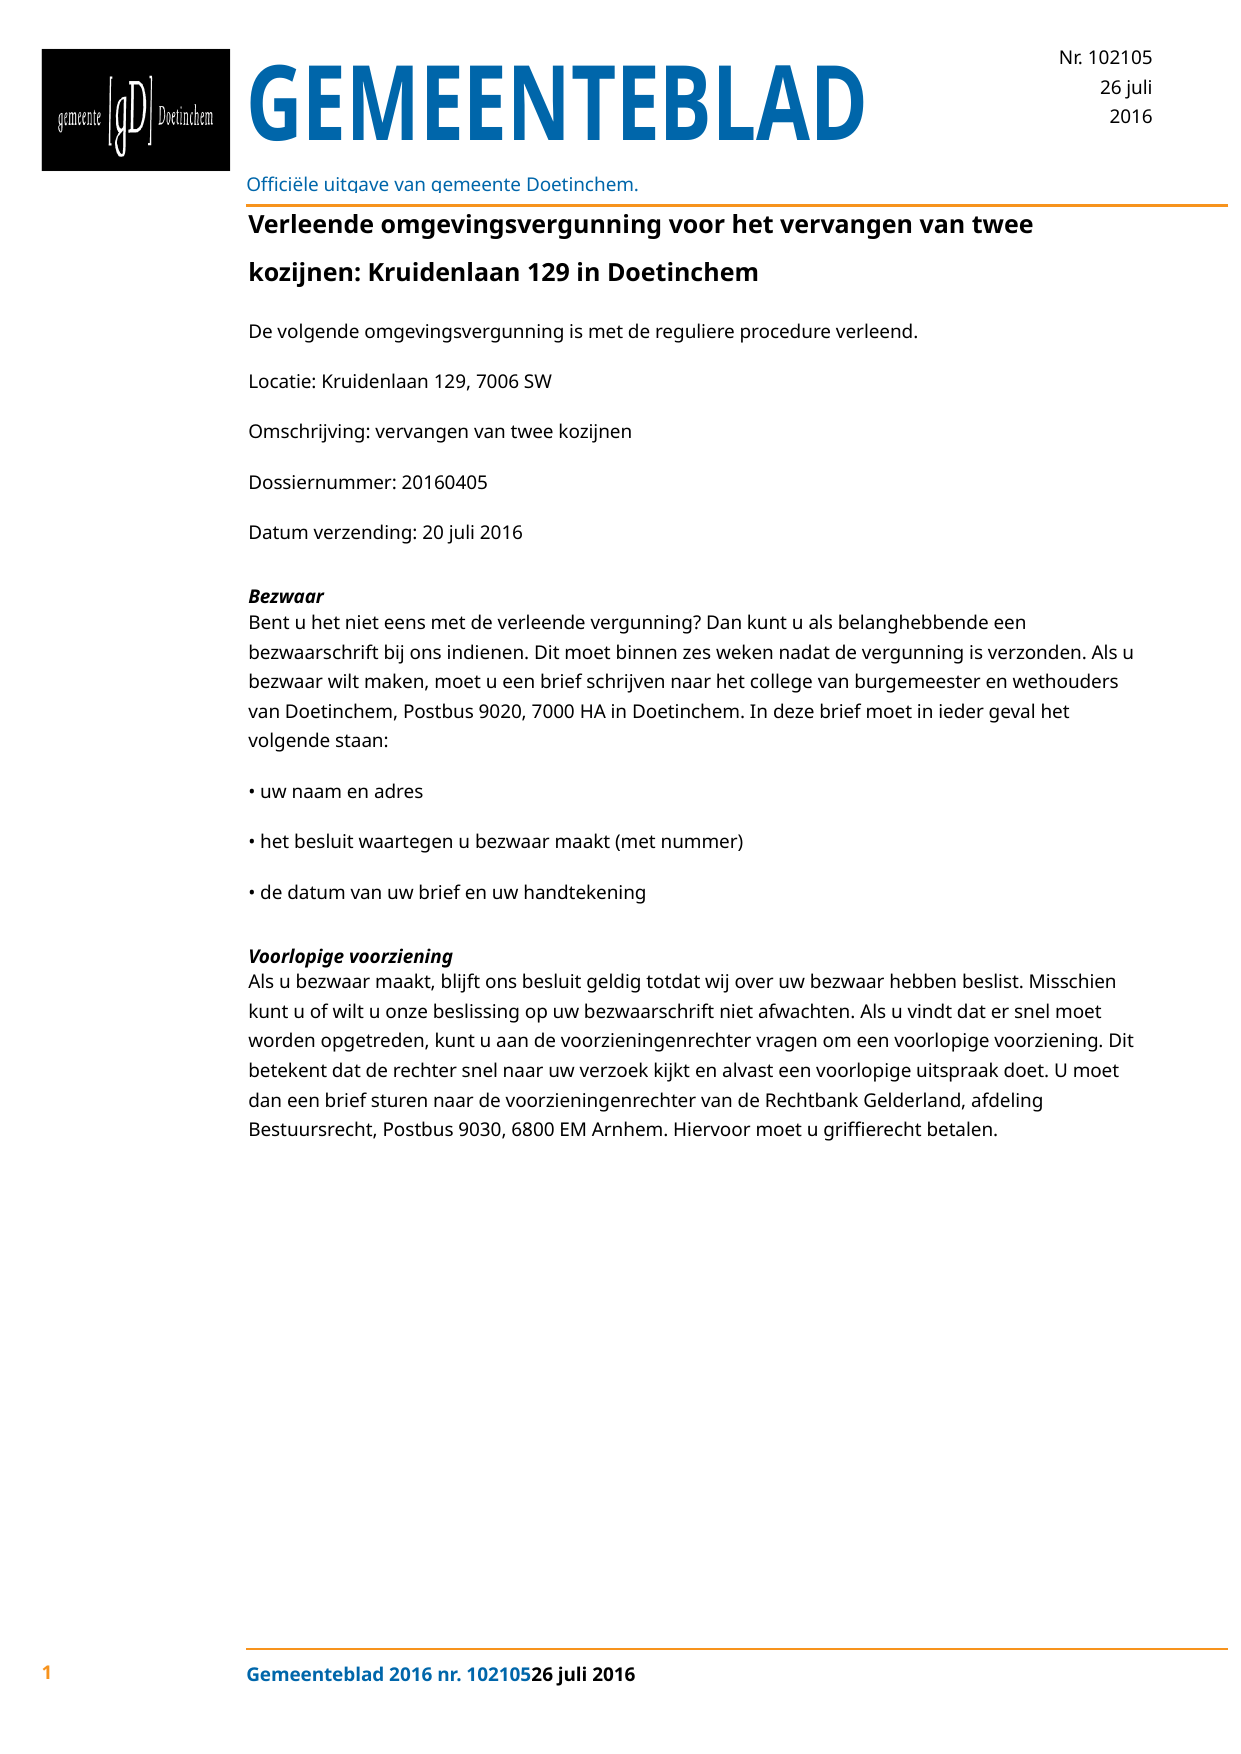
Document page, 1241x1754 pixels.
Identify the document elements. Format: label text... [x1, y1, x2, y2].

text Dossiernummer: 20160405 [248, 469, 1152, 495]
text Bent u het niet eens met de verleende vergunning? Dan kunt u als belanghebbende een bezwaarschrift bij ons indienen. Dit moet binnen zes weken nadat de vergunning is verzonden. Als u bezwaar wilt maken, moet u een brief schrijven naar het college van burgemeester en wethouders van Doetinchem, Postbus 9020, 7000 HA in Doetinchem. In deze brief moet in ieder geval het volgende staan: [248, 609, 1152, 753]
text Datum verzending: 20 juli 2016 [248, 519, 1152, 545]
text • de datum van uw brief en uw handtekening [248, 879, 1152, 904]
picture [41, 47, 231, 172]
text • uw naam en adres [248, 778, 1152, 804]
text Voorlopige voorziening [248, 943, 1152, 968]
text Omschrijving: vervangen van twee kozijnen [248, 419, 1152, 444]
text Bezwaar [248, 583, 1152, 609]
text Locatie: Kruidenlaan 129, 7006 SW [248, 368, 1152, 394]
text Als u bezwaar maakt, blijft ons besluit geldig totdat wij over uw bezwaar hebben beslist. Misschien kunt u of wilt u onze beslissing op uw bezwaarschrift niet afwachten. Als u vindt dat er snel moet worden opgetreden, kunt u aan de voorzieningenrechter vragen om een voorlopige voorziening. Dit betekent dat de rechter snel naar uw verzoek kijkt en alvast een voorlopige uitspraak doet. U moet dan een brief sturen naar de voorzieningenrechter van de Rechtbank Gelderland, afdeling Bestuursrecht, Postbus 9030, 6800 EM Arnhem. Hiervoor moet u griffierecht betalen. [248, 968, 1152, 1142]
text Verleende omgevingsvergunning voor het vervangen van twee kozijnen: Kruidenlaan 129 in Doetinchem [248, 207, 1152, 288]
text De volgende omgevingsvergunning is met de reguliere procedure verleend. [248, 318, 1152, 344]
text • het besluit waartegen u bezwaar maakt (met nummer) [248, 828, 1152, 854]
